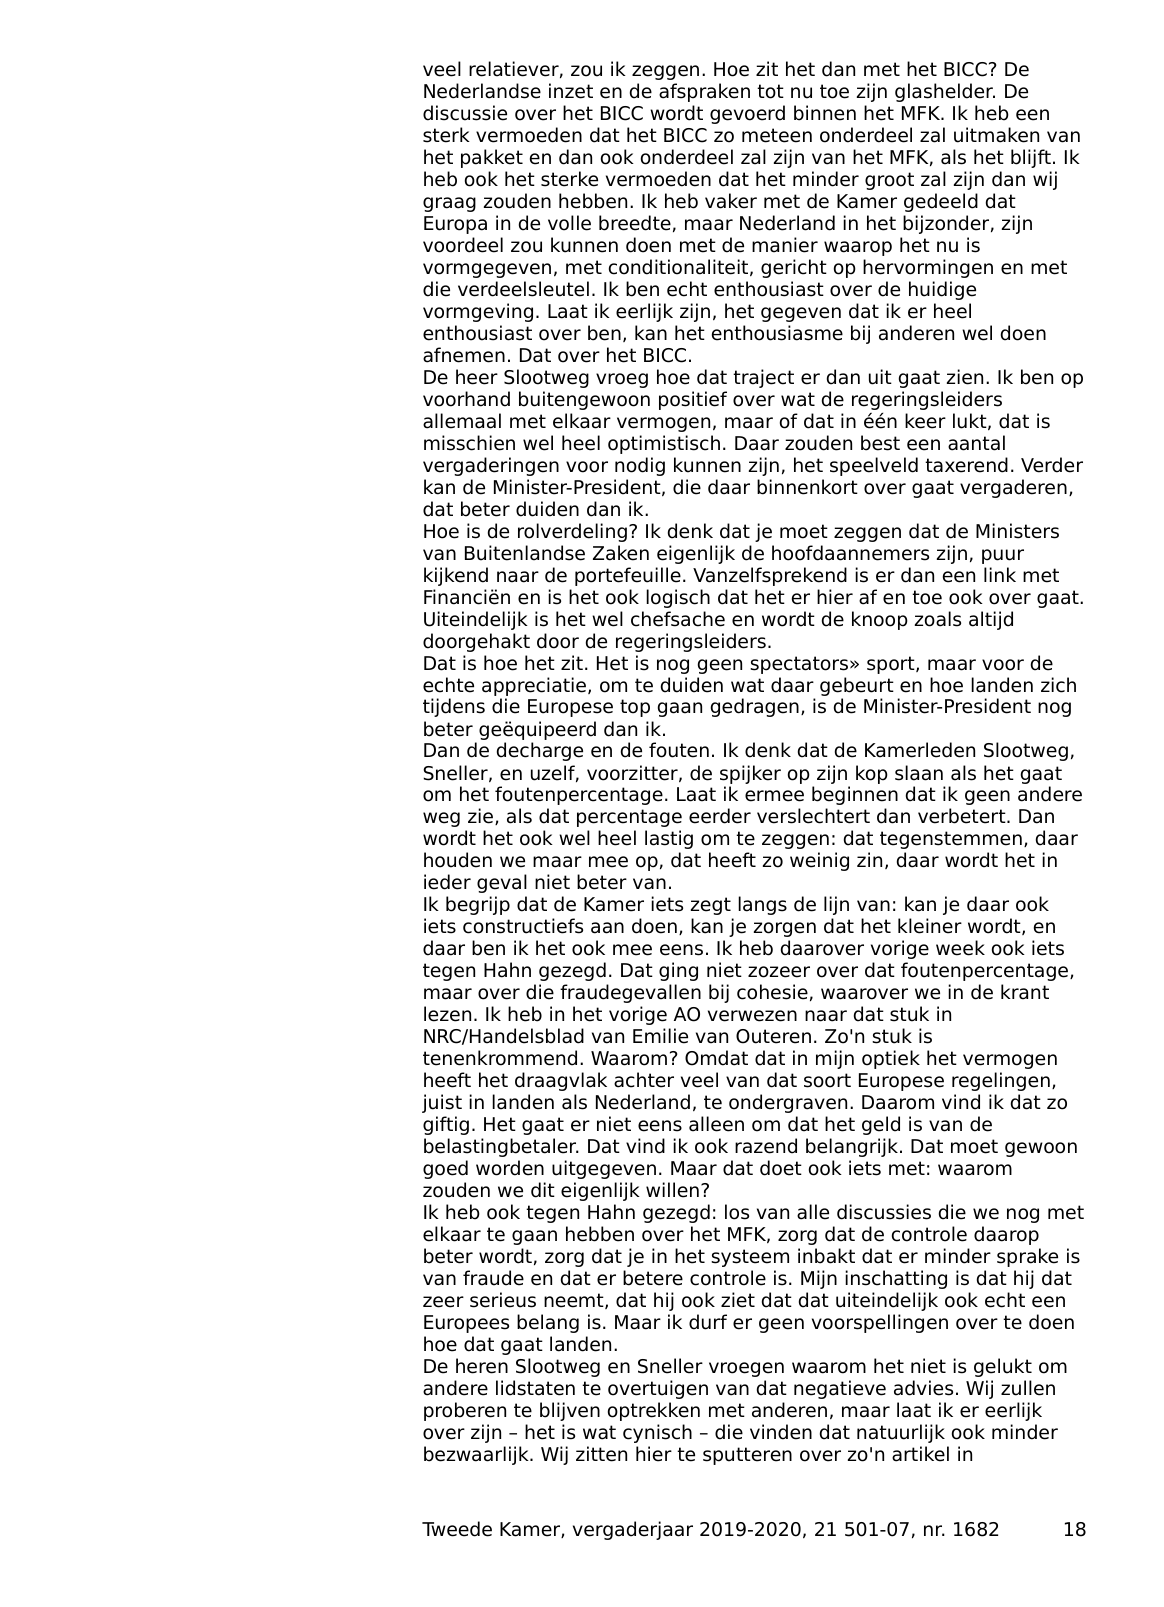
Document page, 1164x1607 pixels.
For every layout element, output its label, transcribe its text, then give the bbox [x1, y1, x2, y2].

text De heer Slootweg vroeg hoe dat traject er dan uit gaat zien. Ik ben op voorhand buitengewoon positief over wat de regeringsleiders allemaal met elkaar vermogen, maar of dat in één keer lukt, dat is misschien wel heel optimistisch. Daar zouden best een aantal vergaderingen voor nodig kunnen zijn, het speelveld taxerend. Verder kan de Minister-President, die daar binnenkort over gaat vergaderen, dat beter duiden dan ik. [422, 367, 1087, 521]
text Ik heb ook tegen Hahn gezegd: los van alle discussies die we nog met elkaar te gaan hebben over het MFK, zorg dat de controle daarop beter wordt, zorg dat je in het systeem inbakt dat er minder sprake is van fraude en dat er betere controle is. Mijn inschatting is dat hij dat zeer serieus neemt, dat hij ook ziet dat dat uiteindelijk ook echt een Europees belang is. Maar ik durf er geen voorspellingen over te doen hoe dat gaat landen. [422, 1202, 1087, 1356]
text Hoe is de rolverdeling? Ik denk dat je moet zeggen dat de Ministers van Buitenlandse Zaken eigenlijk de hoofdaannemers zijn, puur kijkend naar de portefeuille. Vanzelfsprekend is er dan een link met Financiën en is het ook logisch dat het er hier af en toe ook over gaat. Uiteindelijk is het wel chefsache en wordt de knoop zoals altijd doorgehakt door de regeringsleiders. [422, 521, 1087, 652]
text Dat is hoe het zit. Het is nog geen spectators» sport, maar voor de echte appreciatie, om te duiden wat daar gebeurt en hoe landen zich tijdens die Europese top gaan gedragen, is de Minister-President nog beter geëquipeerd dan ik. [422, 652, 1087, 740]
text De heren Slootweg en Sneller vroegen waarom het niet is gelukt om andere lidstaten te overtuigen van dat negatieve advies. Wij zullen proberen te blijven optrekken met anderen, maar laat ik er eerlijk over zijn – het is wat cynisch – die vinden dat natuurlijk ook minder bezwaarlijk. Wij zitten hier te sputteren over zo'n artikel in [422, 1356, 1087, 1466]
text Ik begrijp dat de Kamer iets zegt langs de lijn van: kan je daar ook iets constructiefs aan doen, kan je zorgen dat het kleiner wordt, en daar ben ik het ook mee eens. Ik heb daarover vorige week ook iets tegen Hahn gezegd. Dat ging niet zozeer over dat foutenpercentage, maar over die fraudegevallen bij cohesie, waarover we in de krant lezen. Ik heb in het vorige AO verwezen naar dat stuk in NRC/Handelsblad van Emilie van Outeren. Zo'n stuk is tenenkrommend. Waarom? Omdat dat in mijn optiek het vermogen heeft het draagvlak achter veel van dat soort Europese regelingen, juist in landen als Nederland, te ondergraven. Daarom vind ik dat zo giftig. Het gaat er niet eens alleen om dat het geld is van de belastingbetaler. Dat vind ik ook razend belangrijk. Dat moet gewoon goed worden uitgegeven. Maar dat doet ook iets met: waarom zouden we dit eigenlijk willen? [422, 894, 1087, 1202]
text veel relatiever, zou ik zeggen. Hoe zit het dan met het BICC? De Nederlandse inzet en de afspraken tot nu toe zijn glashelder. De discussie over het BICC wordt gevoerd binnen het MFK. Ik heb een sterk vermoeden dat het BICC zo meteen onderdeel zal uitmaken van het pakket en dan ook onderdeel zal zijn van het MFK, als het blijft. Ik heb ook het sterke vermoeden dat het minder groot zal zijn dan wij graag zouden hebben. Ik heb vaker met de Kamer gedeeld dat Europa in de volle breedte, maar Nederland in het bijzonder, zijn voordeel zou kunnen doen met de manier waarop het nu is vormgegeven, met conditionaliteit, gericht op hervormingen en met die verdeelsleutel. Ik ben echt enthousiast over de huidige vormgeving. Laat ik eerlijk zijn, het gegeven dat ik er heel enthousiast over ben, kan het enthousiasme bij anderen wel doen afnemen. Dat over het BICC. [422, 59, 1087, 367]
text Dan de decharge en de fouten. Ik denk dat de Kamerleden Slootweg, Sneller, en uzelf, voorzitter, de spijker op zijn kop slaan als het gaat om het foutenpercentage. Laat ik ermee beginnen dat ik geen andere weg zie, als dat percentage eerder verslechtert dan verbetert. Dan wordt het ook wel heel lastig om te zeggen: dat tegenstemmen, daar houden we maar mee op, dat heeft zo weinig zin, daar wordt het in ieder geval niet beter van. [422, 740, 1087, 894]
